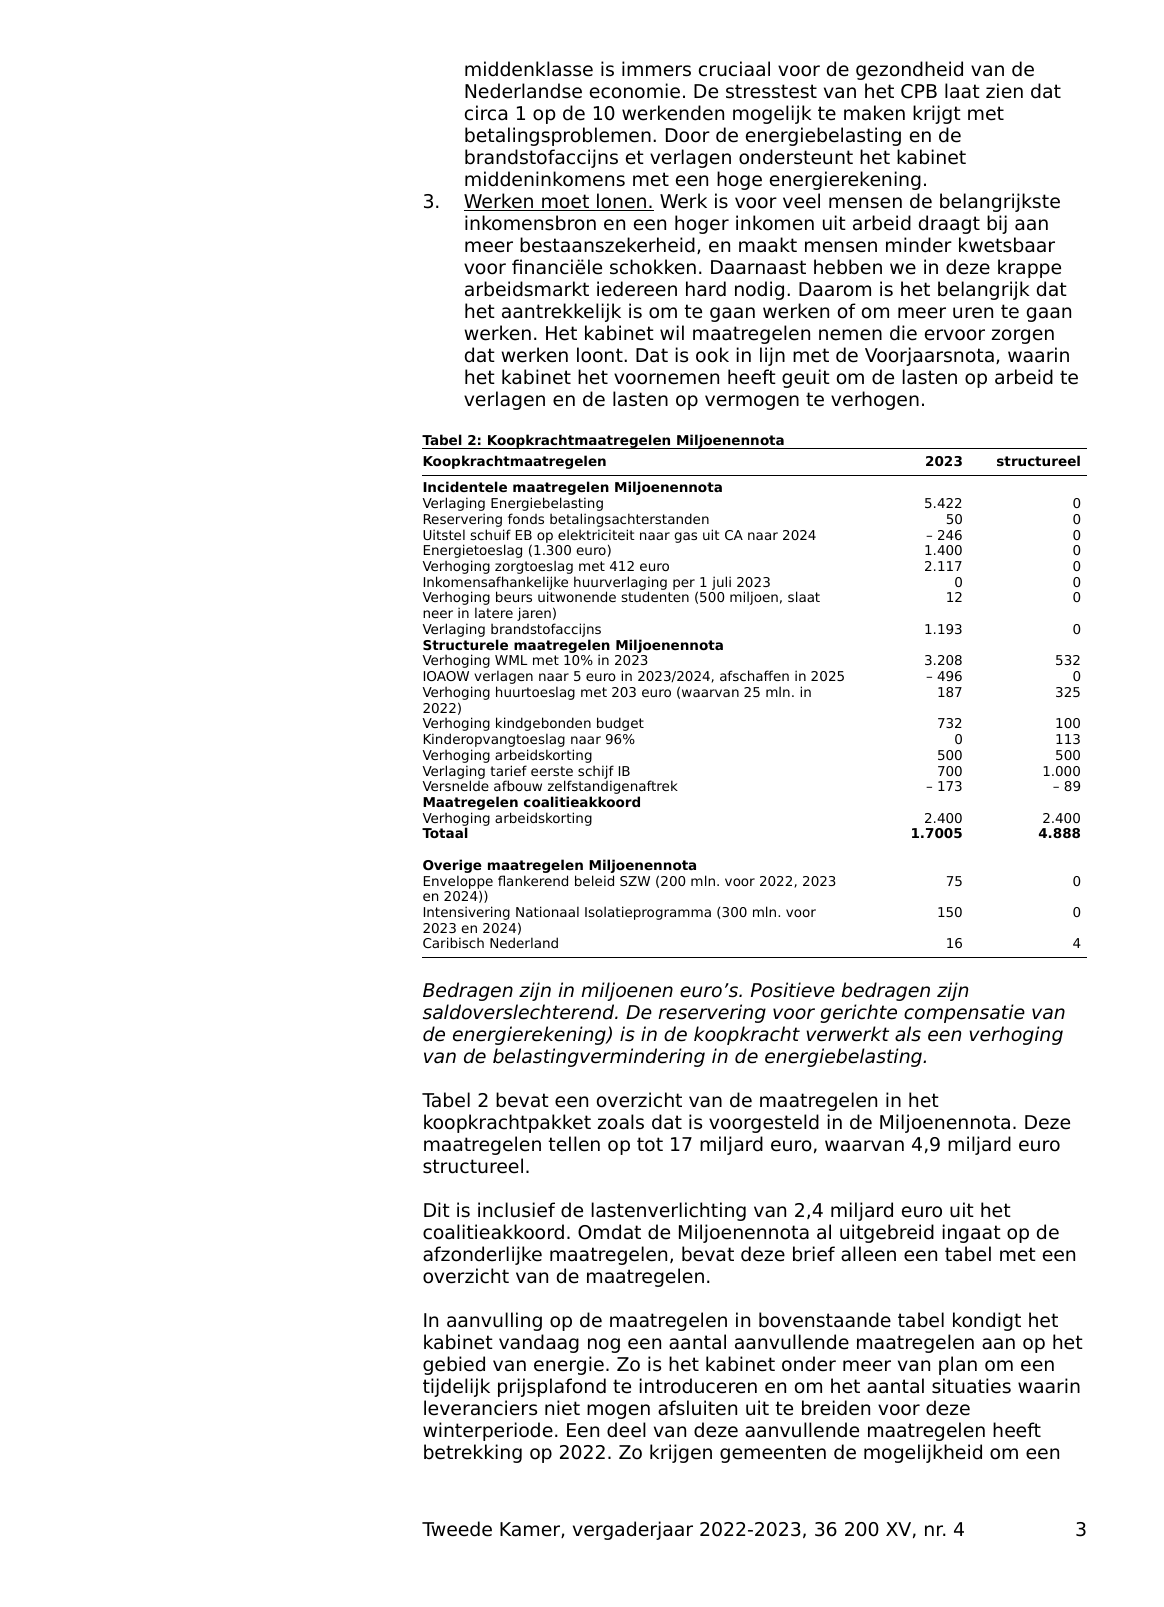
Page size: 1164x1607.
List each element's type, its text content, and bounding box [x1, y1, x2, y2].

table_cell [850, 842, 968, 858]
text In aanvulling op de maatregelen in bovenstaande tabel kondigt het kabinet vandaag nog een aantal aanvullende maatregelen aan op het gebied van energie. Zo is het kabinet onder meer van plan om een tijdelijk prijsplafond te introduceren en om het aantal situaties waarin leveranciers niet mogen afsluiten uit te breiden voor deze winterperiode. Een deel van deze aanvullende maatregelen heeft betrekking op 2022. Zo krijgen gemeenten de mogelijkheid om een [422, 1310, 1087, 1464]
table_cell 2.400 [969, 811, 1087, 826]
table_cell 0 [969, 590, 1087, 622]
text 3. Werken moet lonen. Werk is voor veel mensen de belangrijkste inkomensbron en een hoger inkomen uit arbeid draagt bij aan meer bestaanszekerheid, en maakt mensen minder kwetsbaar voor financiële schokken. Daarnaast hebben we in deze krappe arbeidsmarkt iedereen hard nodig. Daarom is het belangrijk dat het aantrekkelijk is om te gaan werken of om meer uren te gaan werken. Het kabinet wil maatregelen nemen die ervoor zorgen dat werken loont. Dat is ook in lijn met de Voorjaarsnota, waarin het kabinet het voornemen heeft geuit om de lasten op arbeid te verlagen en de lasten op vermogen te verhogen. [422, 191, 1087, 411]
table_cell 150 [850, 905, 968, 936]
table_cell [850, 638, 968, 653]
table_cell Caribisch Nederland [422, 936, 850, 957]
table_cell 0 [969, 669, 1087, 685]
table_cell 0 [969, 512, 1087, 527]
table_cell 1.193 [850, 622, 968, 637]
table_cell 3.208 [850, 653, 968, 669]
table_cell Uitstel schuif EB op elektriciteit naar gas uit CA naar 2024 [422, 528, 850, 543]
table_cell Inkomensafhankelijke huurverlaging per 1 juli 2023 [422, 575, 850, 590]
table_cell 50 [850, 512, 968, 527]
table_cell Intensivering Nationaal Isolatieprogramma (300 mln. voor 2023 en 2024) [422, 905, 850, 936]
table_cell Koopkrachtmaatregelen [422, 449, 850, 474]
table_cell 0 [850, 732, 968, 748]
table_cell Kinderopvangtoeslag naar 96% [422, 732, 850, 748]
table_cell 113 [969, 732, 1087, 748]
table_cell 0 [969, 905, 1087, 936]
table_cell IOAOW verlagen naar 5 euro in 2023/2024, afschaffen in 2025 [422, 669, 850, 685]
table_cell 325 [969, 685, 1087, 716]
table_cell Verhoging beurs uitwonende studenten (500 miljoen, slaat neer in latere jaren) [422, 590, 850, 622]
table_cell 100 [969, 716, 1087, 732]
table_cell 75 [850, 874, 968, 905]
table_cell – 246 [850, 528, 968, 543]
table_cell Verhoging huurtoeslag met 203 euro (waarvan 25 mln. in 2022) [422, 685, 850, 716]
table_cell – 496 [850, 669, 968, 685]
table_cell Verlaging brandstofaccijns [422, 622, 850, 637]
text middenklasse is immers cruciaal voor de gezondheid van de Nederlandse economie. De stresstest van het CPB laat zien dat circa 1 op de 10 werkenden mogelijk te maken krijgt met betalingsproblemen. Door de energiebelasting en de brandstofaccijns et verlagen ondersteunt het kabinet middeninkomens met een hoge energierekening. [422, 59, 1087, 191]
table_cell Verhoging arbeidskorting [422, 748, 850, 763]
table_cell structureel [969, 449, 1087, 474]
table_cell [969, 795, 1087, 811]
table_cell Versnelde afbouw zelfstandigenaftrek [422, 779, 850, 795]
table_cell Verhoging arbeidskorting [422, 811, 850, 826]
table_cell 0 [969, 575, 1087, 590]
table_cell 4 [969, 936, 1087, 957]
table_cell Verhoging zorgtoeslag met 412 euro [422, 559, 850, 574]
table_cell [969, 638, 1087, 653]
table_cell 0 [969, 874, 1087, 905]
table_cell 2.117 [850, 559, 968, 574]
table_cell Verhoging kindgebonden budget [422, 716, 850, 732]
table_cell Maatregelen coalitieakkoord [422, 795, 850, 811]
table_cell Verlaging tarief eerste schijf IB [422, 763, 850, 779]
table_cell Overige maatregelen Miljoenennota [422, 858, 850, 873]
table_cell 1.000 [969, 763, 1087, 779]
table_cell 0 [969, 496, 1087, 512]
table_cell [969, 842, 1087, 858]
table_cell [969, 476, 1087, 496]
table_cell – 89 [969, 779, 1087, 795]
table_cell Energietoeslag (1.300 euro) [422, 543, 850, 559]
table_cell 2.400 [850, 811, 968, 826]
table_header Tabel 2: Koopkrachtmaatregelen Miljoenennota [422, 433, 1087, 448]
table_cell 500 [850, 748, 968, 763]
table_cell 700 [850, 763, 968, 779]
table_cell 1.400 [850, 543, 968, 559]
table_cell Verlaging Energiebelasting [422, 496, 850, 512]
table_cell [850, 858, 968, 873]
table_cell 2023 [850, 449, 968, 474]
table_cell 532 [969, 653, 1087, 669]
table_cell Totaal [422, 826, 850, 842]
table_cell [422, 842, 850, 858]
table_cell – 173 [850, 779, 968, 795]
table_cell 1.7005 [850, 826, 968, 842]
text Tabel 2 bevat een overzicht van de maatregelen in het koopkrachtpakket zoals dat is voorgesteld in de Miljoenennota. Deze maatregelen tellen op tot 17 miljard euro, waarvan 4,9 miljard euro structureel. [422, 1090, 1087, 1178]
table_cell [850, 476, 968, 496]
text Dit is inclusief de lastenverlichting van 2,4 miljard euro uit het coalitieakkoord. Omdat de Miljoenennota al uitgebreid ingaat op de afzonderlijke maatregelen, bevat deze brief alleen een tabel met een overzicht van de maatregelen. [422, 1200, 1087, 1288]
table_cell 187 [850, 685, 968, 716]
table_cell 0 [969, 543, 1087, 559]
table_cell Verhoging WML met 10% in 2023 [422, 653, 850, 669]
text Bedragen zijn in miljoenen euro’s. Positieve bedragen zijn saldoverslechterend. De reservering voor gerichte compensatie van de energierekening) is in de koopkracht verwerkt als een verhoging van de belastingvermindering in de energiebelasting. [422, 980, 1087, 1068]
table_cell [969, 858, 1087, 873]
table_cell Enveloppe flankerend beleid SZW (200 mln. voor 2022, 2023 en 2024)) [422, 874, 850, 905]
table_cell Incidentele maatregelen Miljoenennota [422, 476, 850, 496]
table_cell 500 [969, 748, 1087, 763]
table_cell 12 [850, 590, 968, 622]
table_cell 4.888 [969, 826, 1087, 842]
table_cell 0 [969, 559, 1087, 574]
table_cell Structurele maatregelen Miljoenennota [422, 638, 850, 653]
table_cell 0 [850, 575, 968, 590]
table_cell 5.422 [850, 496, 968, 512]
table_cell 16 [850, 936, 968, 957]
table_cell [850, 795, 968, 811]
table_cell 0 [969, 622, 1087, 637]
table_cell 732 [850, 716, 968, 732]
table_cell Reservering fonds betalingsachterstanden [422, 512, 850, 527]
table_cell 0 [969, 528, 1087, 543]
